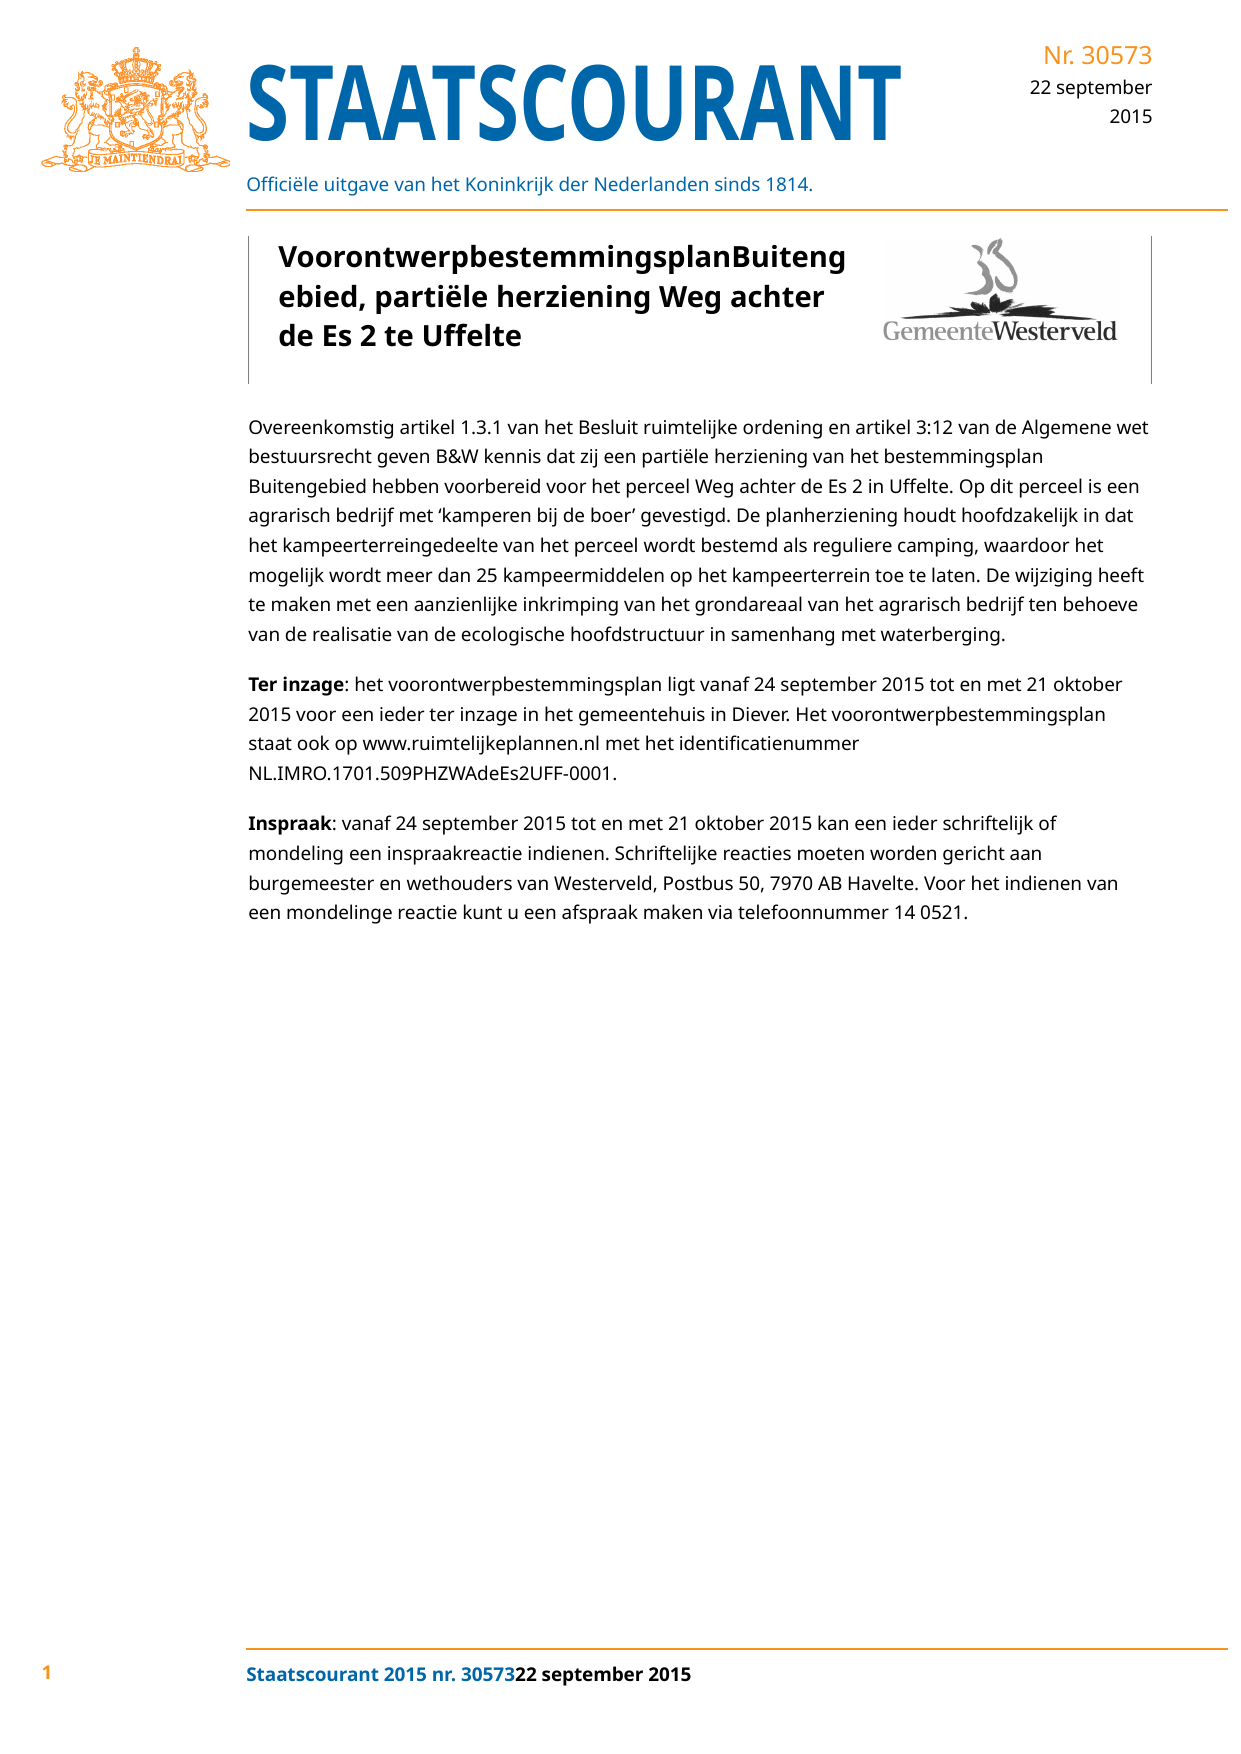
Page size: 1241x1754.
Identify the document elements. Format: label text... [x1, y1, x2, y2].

table_header VoorontwerpbestemmingsplanBuitengebied, partiële herziening Weg achter de Es 2 te Uffelte [249, 236, 850, 384]
text Inspraak: vanaf 24 september 2015 tot en met 21 oktober 2015 kan een ieder schriftelijk of mondeling een inspraakreactie indienen. Schriftelijke reacties moeten worden gericht aan burgemeester en wethouders van Westerveld, Postbus 50, 7970 AB Havelte. Voor het indienen van een mondelinge reactie kunt u een afspraak maken via telefoonnummer 14 0521. [248, 811, 1152, 925]
picture [882, 236, 1119, 342]
text Overeenkomstig artikel 1.3.1 van het Besluit ruimtelijke ordening en artikel 3:12 van de Algemene wet bestuursrecht geven B&W kennis dat zij een partiële herziening van het bestemmingsplan Buitengebied hebben voorbereid voor het perceel Weg achter de Es 2 in Uffelte. Op dit perceel is een agrarisch bedrijf met ‘kamperen bij de boer’ gevestigd. De planherziening houdt hoofdzakelijk in dat het kampeerterreingedeelte van het perceel wordt bestemd als reguliere camping, waardoor het mogelijk wordt meer dan 25 kampeermiddelen op het kampeerterrein toe te laten. De wijziging heeft te maken met een aanzienlijke inkrimping van het grondareaal van het agrarisch bedrijf ten behoeve van de realisatie van de ecologische hoofdstructuur in samenhang met waterberging. [248, 414, 1152, 647]
table_header [850, 236, 1151, 384]
picture [41, 47, 231, 172]
text Ter inzage: het voorontwerpbestemmingsplan ligt vanaf 24 september 2015 tot en met 21 oktober 2015 voor een ieder ter inzage in het gemeentehuis in Diever. Het voorontwerpbestemmingsplan staat ook op www.ruimtelijkeplannen.nl met het identificatienummer NL.IMRO.1701.509PHZWAdeEs2UFF-0001. [248, 671, 1152, 786]
